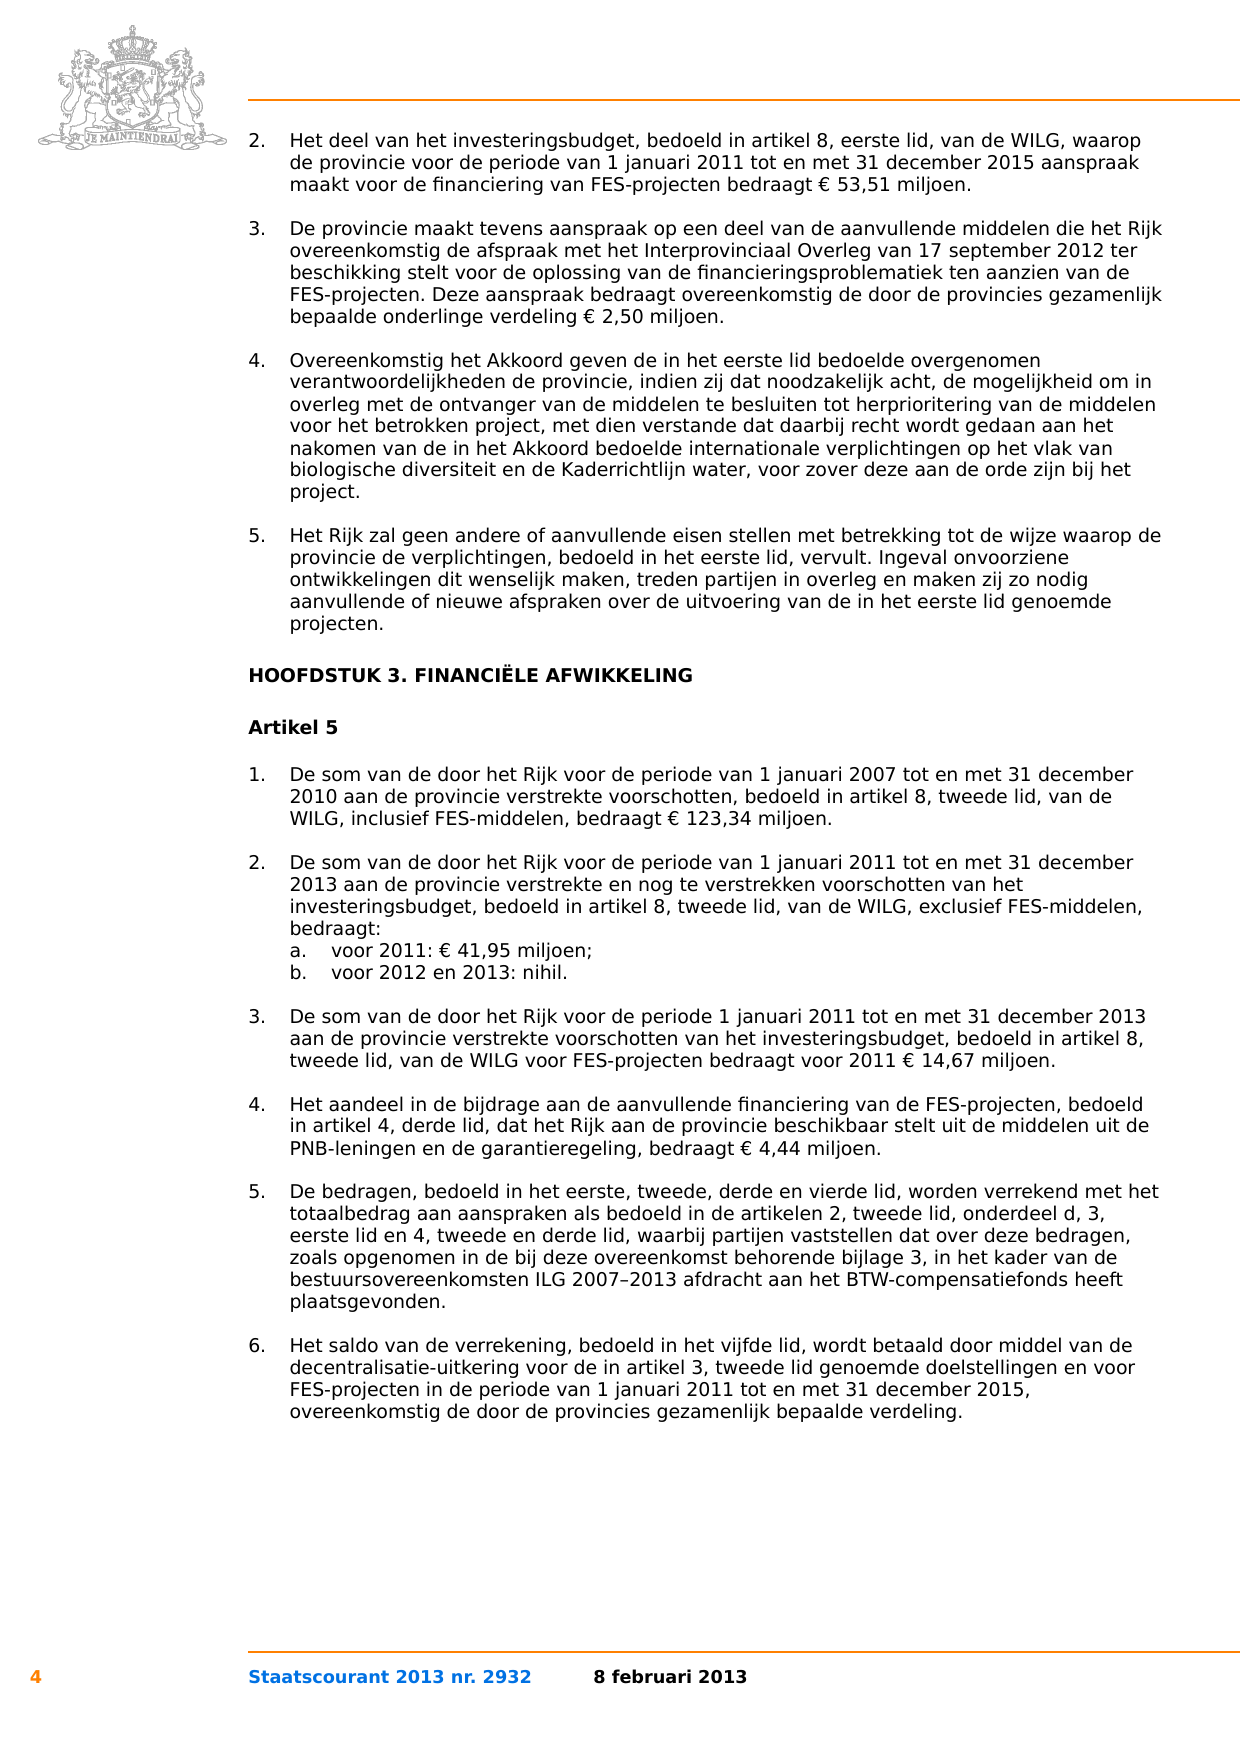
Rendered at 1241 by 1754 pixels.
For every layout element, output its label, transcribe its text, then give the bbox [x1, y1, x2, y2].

picture [38, 25, 227, 150]
text b. voor 2012 en 2013: nihil. [289, 962, 1163, 984]
subtitle HOOFDSTUK 3. FINANCIËLE AFWIKKELING [248, 665, 1163, 687]
text 2. Het deel van het investeringsbudget, bedoeld in artikel 8, eerste lid, van de WILG, waarop de provincie voor de periode van 1 januari 2011 tot en met 31 december 2015 aanspraak maakt voor de financiering van FES-projecten bedraagt € 53,51 miljoen. [248, 130, 1163, 196]
subtitle Artikel 5 [248, 717, 1163, 739]
text 1. De som van de door het Rijk voor de periode van 1 januari 2007 tot en met 31 december 2010 aan de provincie verstrekte voorschotten, bedoeld in artikel 8, tweede lid, van de WILG, inclusief FES-middelen, bedraagt € 123,34 miljoen. [248, 764, 1163, 830]
text 5. De bedragen, bedoeld in het eerste, tweede, derde en vierde lid, worden verrekend met het totaalbedrag aan aanspraken als bedoeld in de artikelen 2, tweede lid, onderdeel d, 3, eerste lid en 4, tweede en derde lid, waarbij partijen vaststellen dat over deze bedragen, zoals opgenomen in de bij deze overeenkomst behorende bijlage 3, in het kader van de bestuursovereenkomsten ILG 2007–2013 afdracht aan het BTW-compensatiefonds heeft plaatsgevonden. [248, 1181, 1163, 1313]
text 5. Het Rijk zal geen andere of aanvullende eisen stellen met betrekking tot de wijze waarop de provincie de verplichtingen, bedoeld in het eerste lid, vervult. Ingeval onvoorziene ontwikkelingen dit wenselijk maken, treden partijen in overleg en maken zij zo nodig aanvullende of nieuwe afspraken over de uitvoering van de in het eerste lid genoemde projecten. [248, 525, 1163, 635]
text 3. De provincie maakt tevens aanspraak op een deel van de aanvullende middelen die het Rijk overeenkomstig de afspraak met het Interprovinciaal Overleg van 17 september 2012 ter beschikking stelt voor de oplossing van de financieringsproblematiek ten aanzien van de FES-projecten. Deze aanspraak bedraagt overeenkomstig de door de provincies gezamenlijk bepaalde onderlinge verdeling € 2,50 miljoen. [248, 218, 1163, 328]
text a. voor 2011: € 41,95 miljoen; [289, 940, 1163, 962]
text 3. De som van de door het Rijk voor de periode 1 januari 2011 tot en met 31 december 2013 aan de provincie verstrekte voorschotten van het investeringsbudget, bedoeld in artikel 8, tweede lid, van de WILG voor FES-projecten bedraagt voor 2011 € 14,67 miljoen. [248, 1006, 1163, 1072]
text 6. Het saldo van de verrekening, bedoeld in het vijfde lid, wordt betaald door middel van de decentralisatie-uitkering voor de in artikel 3, tweede lid genoemde doelstellingen en voor FES-projecten in de periode van 1 januari 2011 tot en met 31 december 2015, overeenkomstig de door de provincies gezamenlijk bepaalde verdeling. [248, 1335, 1163, 1423]
text 4. Overeenkomstig het Akkoord geven de in het eerste lid bedoelde overgenomen verantwoordelijkheden de provincie, indien zij dat noodzakelijk acht, de mogelijkheid om in overleg met de ontvanger van de middelen te besluiten tot herprioritering van de middelen voor het betrokken project, met dien verstande dat daarbij recht wordt gedaan aan het nakomen van de in het Akkoord bedoelde internationale verplichtingen op het vlak van biologische diversiteit en de Kaderrichtlijn water, voor zover deze aan de orde zijn bij het project. [248, 349, 1163, 503]
text 2. De som van de door het Rijk voor de periode van 1 januari 2011 tot en met 31 december 2013 aan de provincie verstrekte en nog te verstrekken voorschotten van het investeringsbudget, bedoeld in artikel 8, tweede lid, van de WILG, exclusief FES-middelen, bedraagt: [248, 852, 1163, 940]
text 4. Het aandeel in de bijdrage aan de aanvullende financiering van de FES-projecten, bedoeld in artikel 4, derde lid, dat het Rijk aan de provincie beschikbaar stelt uit de middelen uit de PNB-leningen en de garantieregeling, bedraagt € 4,44 miljoen. [248, 1093, 1163, 1159]
